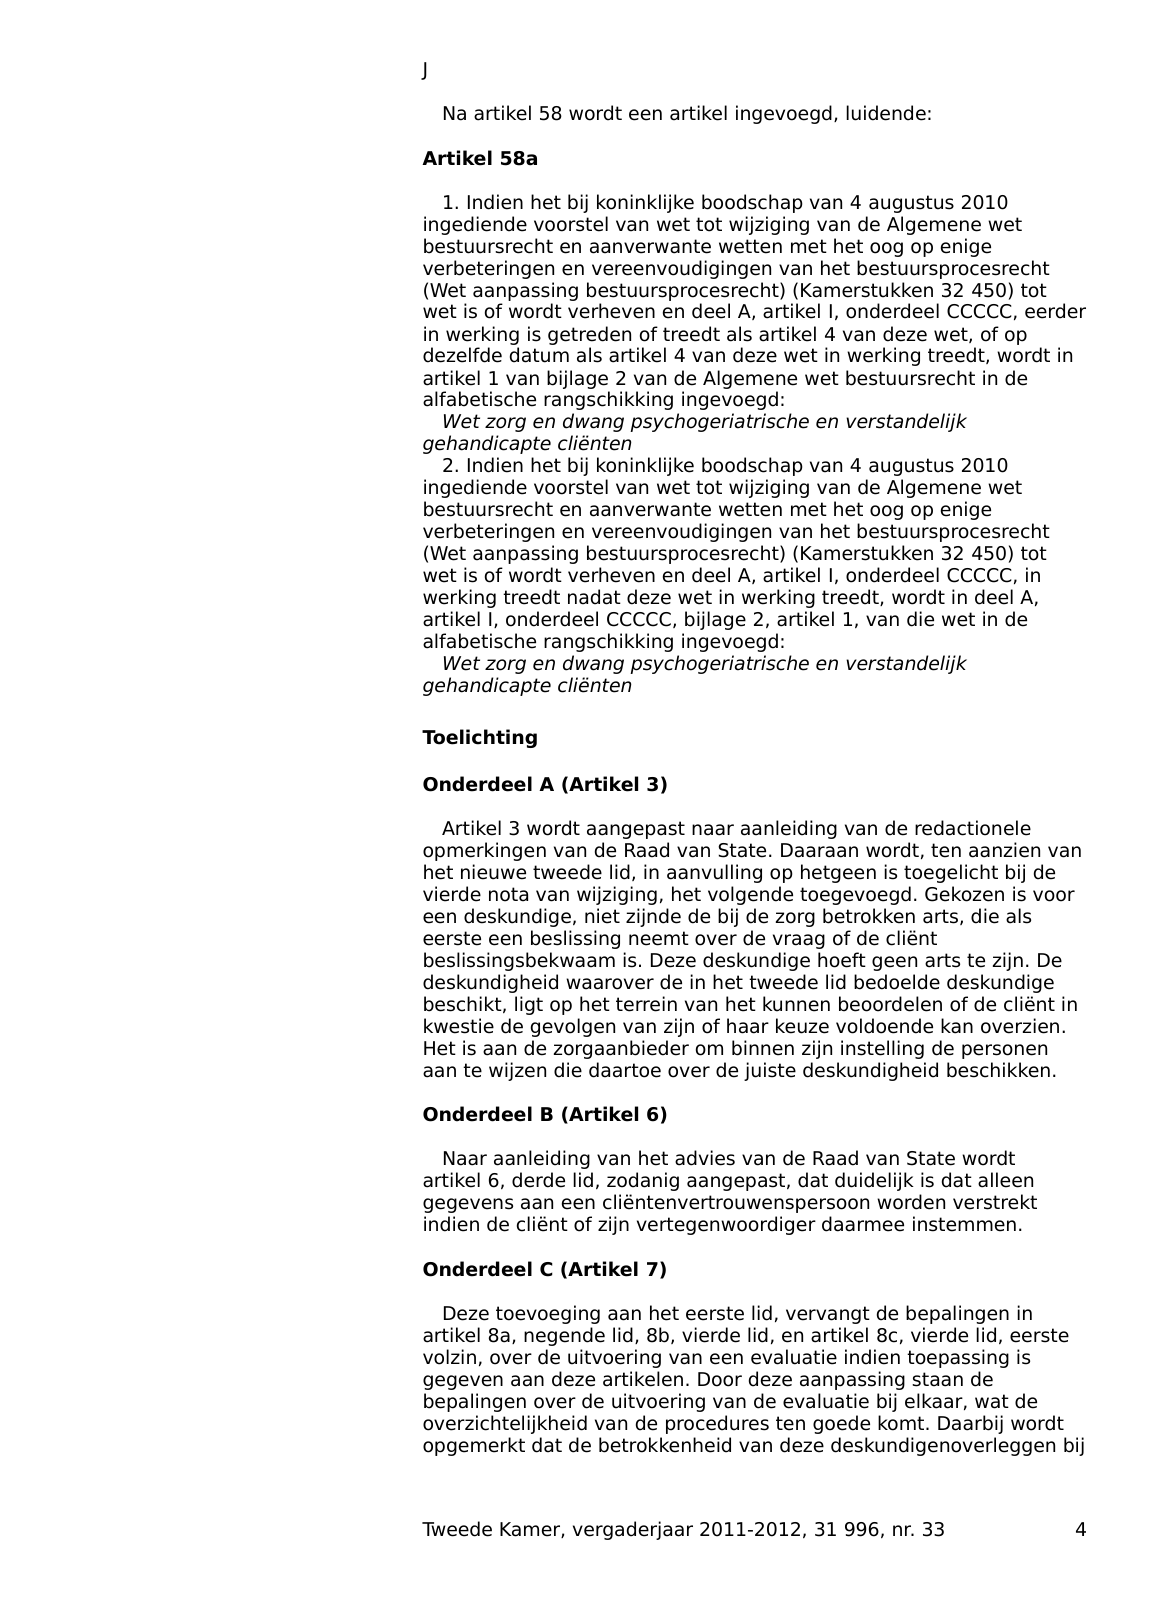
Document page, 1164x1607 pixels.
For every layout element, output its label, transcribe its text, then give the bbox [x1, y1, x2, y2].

subtitle Toelichting [422, 727, 1087, 749]
text Naar aanleiding van het advies van de Raad van State wordt artikel 6, derde lid, zodanig aangepast, dat duidelijk is dat alleen gegevens aan een cliëntenvertrouwenspersoon worden verstrekt indien de cliënt of zijn vertegenwoordiger daarmee instemmen. [422, 1148, 1087, 1236]
subtitle Onderdeel C (Artikel 7) [422, 1258, 1087, 1280]
text 1. Indien het bij koninklijke boodschap van 4 augustus 2010 ingediende voorstel van wet tot wijziging van de Algemene wet bestuursrecht en aanverwante wetten met het oog op enige verbeteringen en vereenvoudigingen van het bestuursprocesrecht (Wet aanpassing bestuursprocesrecht) (Kamerstukken 32 450) tot wet is of wordt verheven en deel A, artikel I, onderdeel CCCCC, eerder in werking is getreden of treedt als artikel 4 van deze wet, of op dezelfde datum als artikel 4 van deze wet in werking treedt, wordt in artikel 1 van bijlage 2 van de Algemene wet bestuursrecht in de alfabetische rangschikking ingevoegd: [422, 192, 1087, 411]
text 2. Indien het bij koninklijke boodschap van 4 augustus 2010 ingediende voorstel van wet tot wijziging van de Algemene wet bestuursrecht en aanverwante wetten met het oog op enige verbeteringen en vereenvoudigingen van het bestuursprocesrecht (Wet aanpassing bestuursprocesrecht) (Kamerstukken 32 450) tot wet is of wordt verheven en deel A, artikel I, onderdeel CCCCC, in werking treedt nadat deze wet in werking treedt, wordt in deel A, artikel I, onderdeel CCCCC, bijlage 2, artikel 1, van die wet in de alfabetische rangschikking ingevoegd: [422, 455, 1087, 653]
text Wet zorg en dwang psychogeriatrische en verstandelijk gehandicapte cliënten [422, 411, 1087, 455]
text Deze toevoeging aan het eerste lid, vervangt de bepalingen in artikel 8a, negende lid, 8b, vierde lid, en artikel 8c, vierde lid, eerste volzin, over de uitvoering van een evaluatie indien toepassing is gegeven aan deze artikelen. Door deze aanpassing staan de bepalingen over de uitvoering van de evaluatie bij elkaar, wat de overzichtelijkheid van de procedures ten goede komt. Daarbij wordt opgemerkt dat de betrokkenheid van deze deskundigenoverleggen bij [422, 1303, 1087, 1456]
subtitle Onderdeel A (Artikel 3) [422, 774, 1087, 796]
text Wet zorg en dwang psychogeriatrische en verstandelijk gehandicapte cliënten [422, 653, 1087, 697]
subtitle Artikel 58a [422, 147, 1087, 169]
text Na artikel 58 wordt een artikel ingevoegd, luidende: [422, 103, 1087, 125]
text Artikel 3 wordt aangepast naar aanleiding van de redactionele opmerkingen van de Raad van State. Daaraan wordt, ten aanzien van het nieuwe tweede lid, in aanvulling op hetgeen is toegelicht bij de vierde nota van wijziging, het volgende toegevoegd. Gekozen is voor een deskundige, niet zijnde de bij de zorg betrokken arts, die als eerste een beslissing neemt over de vraag of de cliënt beslissingsbekwaam is. Deze deskundige hoeft geen arts te zijn. De deskundigheid waarover de in het tweede lid bedoelde deskundige beschikt, ligt op het terrein van het kunnen beoordelen of de cliënt in kwestie de gevolgen van zijn of haar keuze voldoende kan overzien. Het is aan de zorgaanbieder om binnen zijn instelling de personen aan te wijzen die daartoe over de juiste deskundigheid beschikken. [422, 818, 1087, 1082]
subtitle Onderdeel B (Artikel 6) [422, 1104, 1087, 1126]
subtitle J [422, 59, 1087, 81]
